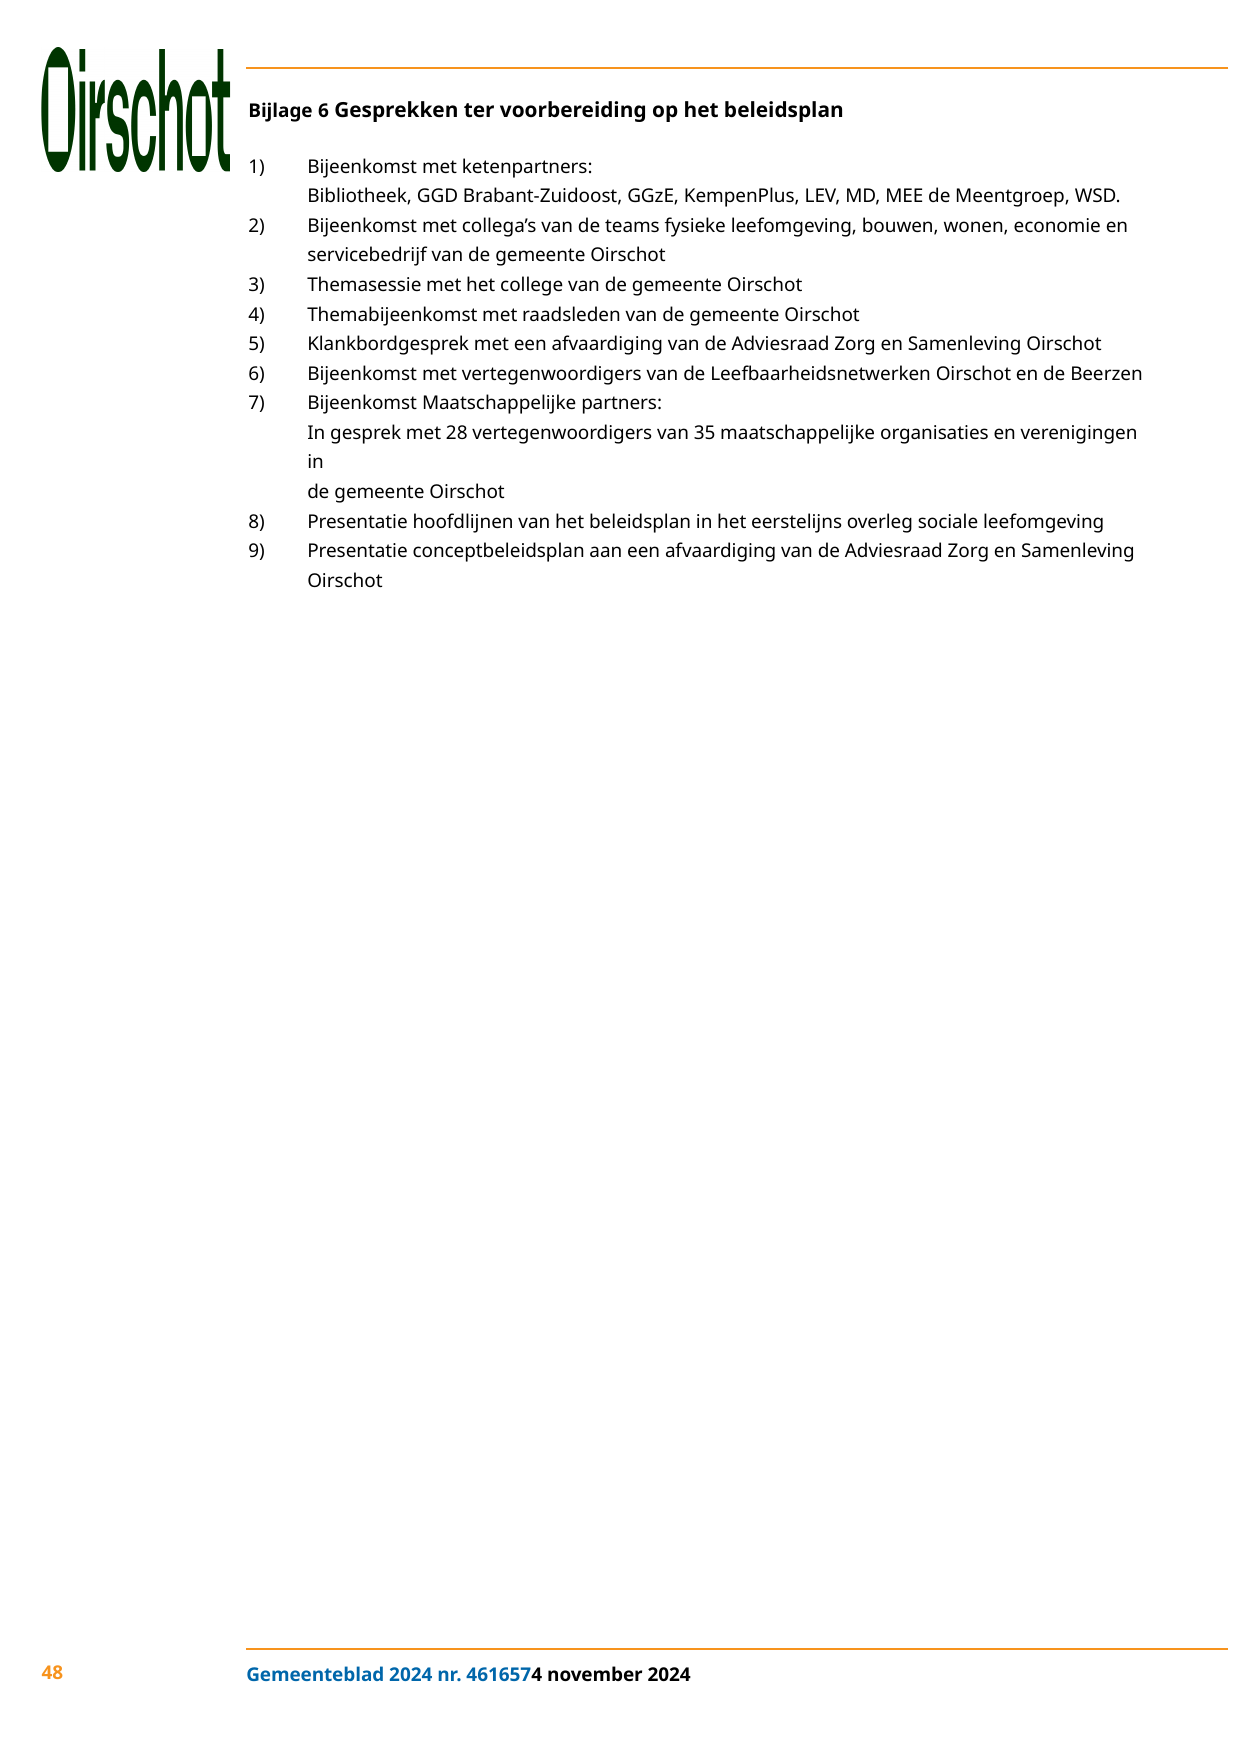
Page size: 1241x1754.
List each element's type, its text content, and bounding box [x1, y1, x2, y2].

list Bijeenkomst met ketenpartners: [248, 153, 1152, 179]
list Bijeenkomst Maatschappelijke partners: [248, 389, 1152, 415]
list In gesprek met 28 vertegenwoordigers van 35 maatschappelijke organisaties en verenigingen in [248, 419, 1152, 474]
list Themasessie met het college van de gemeente Oirschot [248, 271, 1152, 297]
list Presentatie hoofdlijnen van het beleidsplan in het eerstelijns overleg sociale leefomgeving [248, 508, 1152, 534]
list Presentatie conceptbeleidsplan aan een afvaardiging van de Adviesraad Zorg en Samenleving Oirschot [248, 537, 1152, 593]
list de gemeente Oirschot [248, 478, 1152, 504]
list Themabijeenkomst met raadsleden van de gemeente Oirschot [248, 301, 1152, 327]
list Bijeenkomst met collega’s van de teams fysieke leefomgeving, bouwen, wonen, economie en [248, 212, 1152, 238]
list Klankbordgesprek met een afvaardiging van de Adviesraad Zorg en Samenleving Oirschot [248, 330, 1152, 356]
text Bijlage 6 Gesprekken ter voorbereiding op het beleidsplan [248, 95, 1152, 123]
list servicebedrijf van de gemeente Oirschot [248, 242, 1152, 267]
list Bibliotheek, GGD Brabant-Zuidoost, GGzE, KempenPlus, LEV, MD, MEE de Meentgroep, WSD. [248, 182, 1152, 208]
list Bijeenkomst met vertegenwoordigers van de Leefbaarheidsnetwerken Oirschot en de Beerzen [248, 360, 1152, 386]
picture [41, 47, 231, 172]
